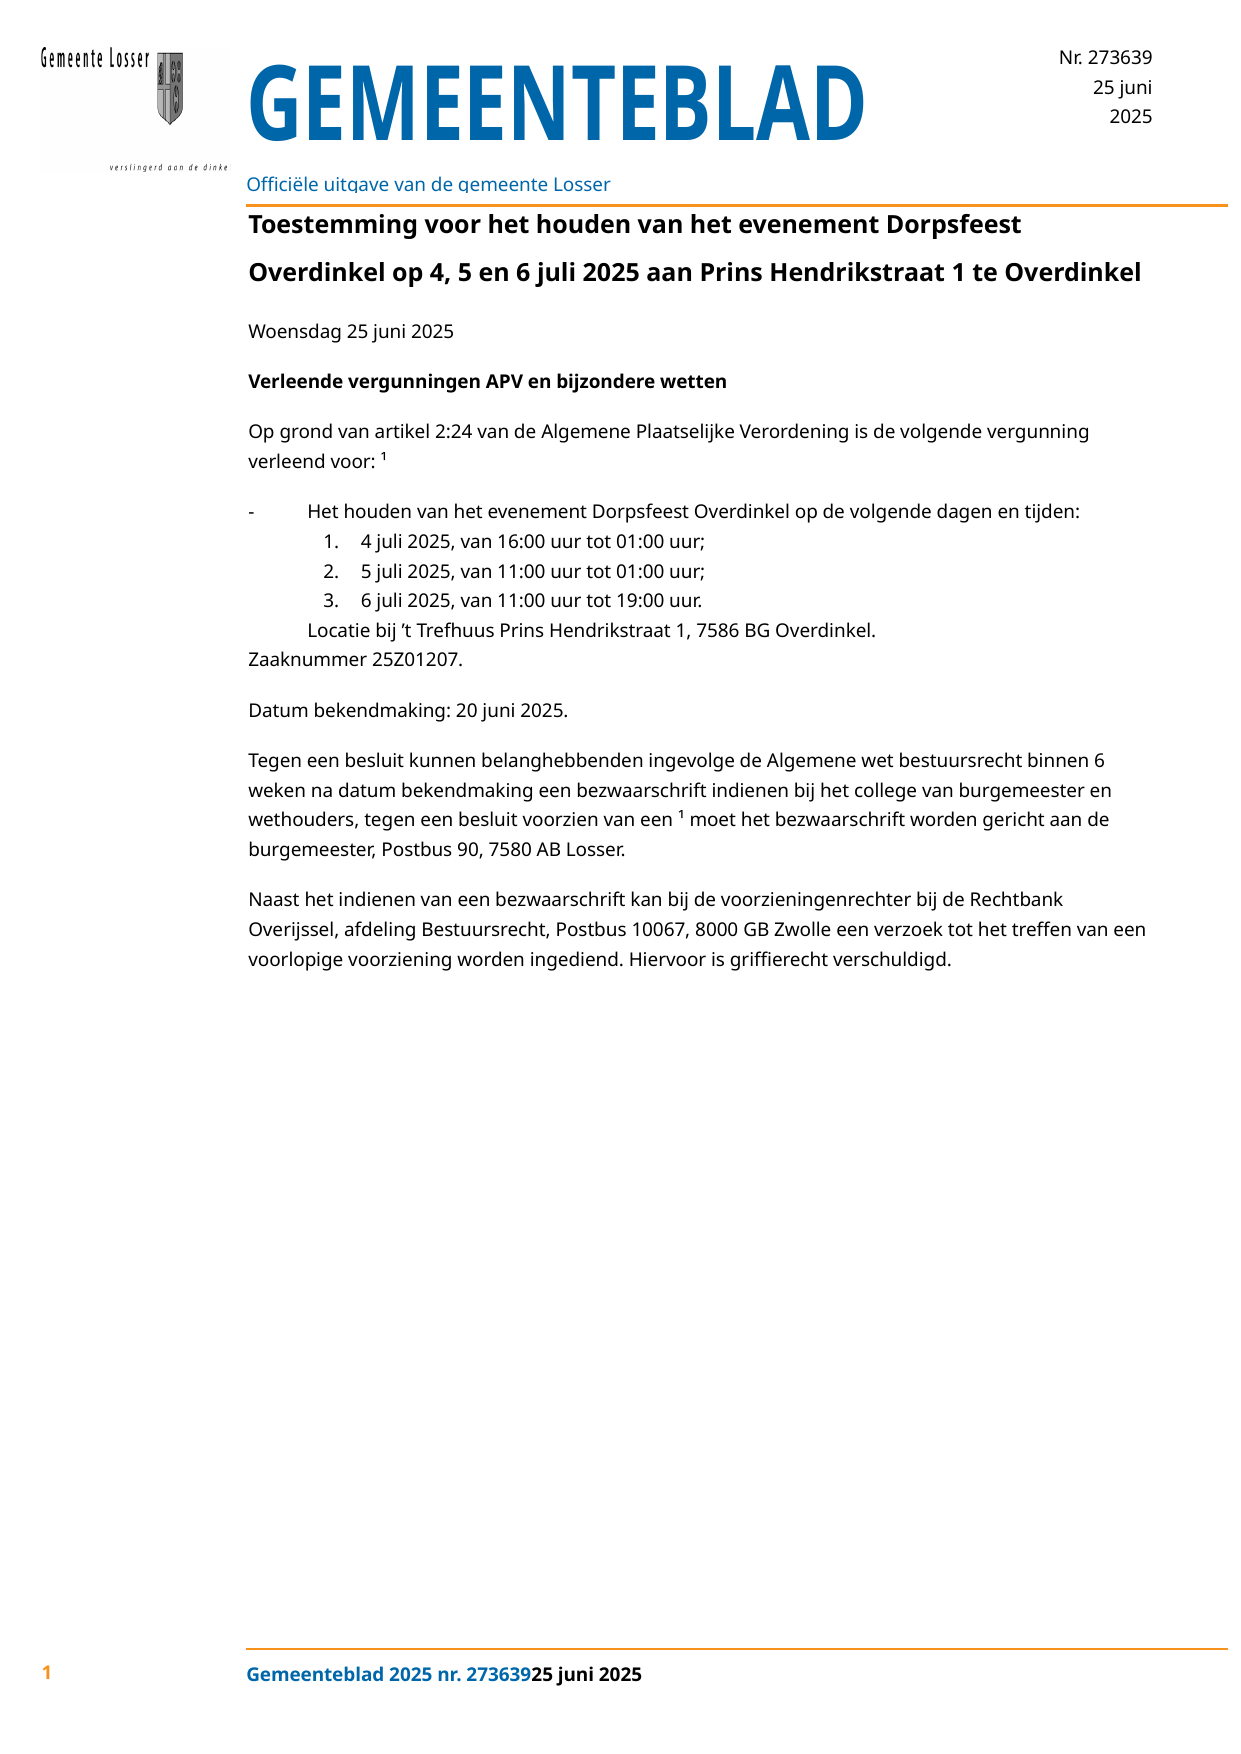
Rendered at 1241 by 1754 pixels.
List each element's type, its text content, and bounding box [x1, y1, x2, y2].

text Tegen een besluit kunnen belanghebbenden ingevolge de Algemene wet bestuursrecht binnen 6 weken na datum bekendmaking een bezwaarschrift indienen bij het college van burgemeester en wethouders, tegen een besluit voorzien van een ¹ moet het bezwaarschrift worden gericht aan de burgemeester, Postbus 90, 7580 AB Losser. [248, 747, 1152, 862]
text Op grond van artikel 2:24 van de Algemene Plaatselijke Verordening is de volgende vergunning verleend voor: ¹ [248, 419, 1152, 474]
list Locatie bij ’t Trefhuus Prins Hendrikstraat 1, 7586 BG Overdinkel. [248, 617, 1152, 643]
list Het houden van het evenement Dorpsfeest Overdinkel op de volgende dagen en tijden: [248, 499, 1152, 524]
text Zaaknummer 25Z01207. [248, 647, 1152, 672]
text Woensdag 25 juni 2025 [248, 318, 1152, 344]
list 4 juli 2025, van 16:00 uur tot 01:00 uur; [323, 528, 1152, 554]
text Naast het indienen van een bezwaarschrift kan bij de voorzieningenrechter bij de Rechtbank Overijssel, afdeling Bestuursrecht, Postbus 10067, 8000 GB Zwolle een verzoek tot het treffen van een voorlopige voorziening worden ingediend. Hiervoor is griffierecht verschuldigd. [248, 887, 1152, 972]
text Toestemming voor het houden van het evenement Dorpsfeest Overdinkel op 4, 5 en 6 juli 2025 aan Prins Hendrikstraat 1 te Overdinkel [248, 207, 1152, 288]
picture [41, 47, 231, 172]
list 6 juli 2025, van 11:00 uur tot 19:00 uur. [323, 587, 1152, 613]
text Datum bekendmaking: 20 juni 2025. [248, 697, 1152, 723]
list 5 juli 2025, van 11:00 uur tot 01:00 uur; [323, 558, 1152, 584]
text Verleende vergunningen APV en bijzondere wetten [248, 368, 1152, 394]
